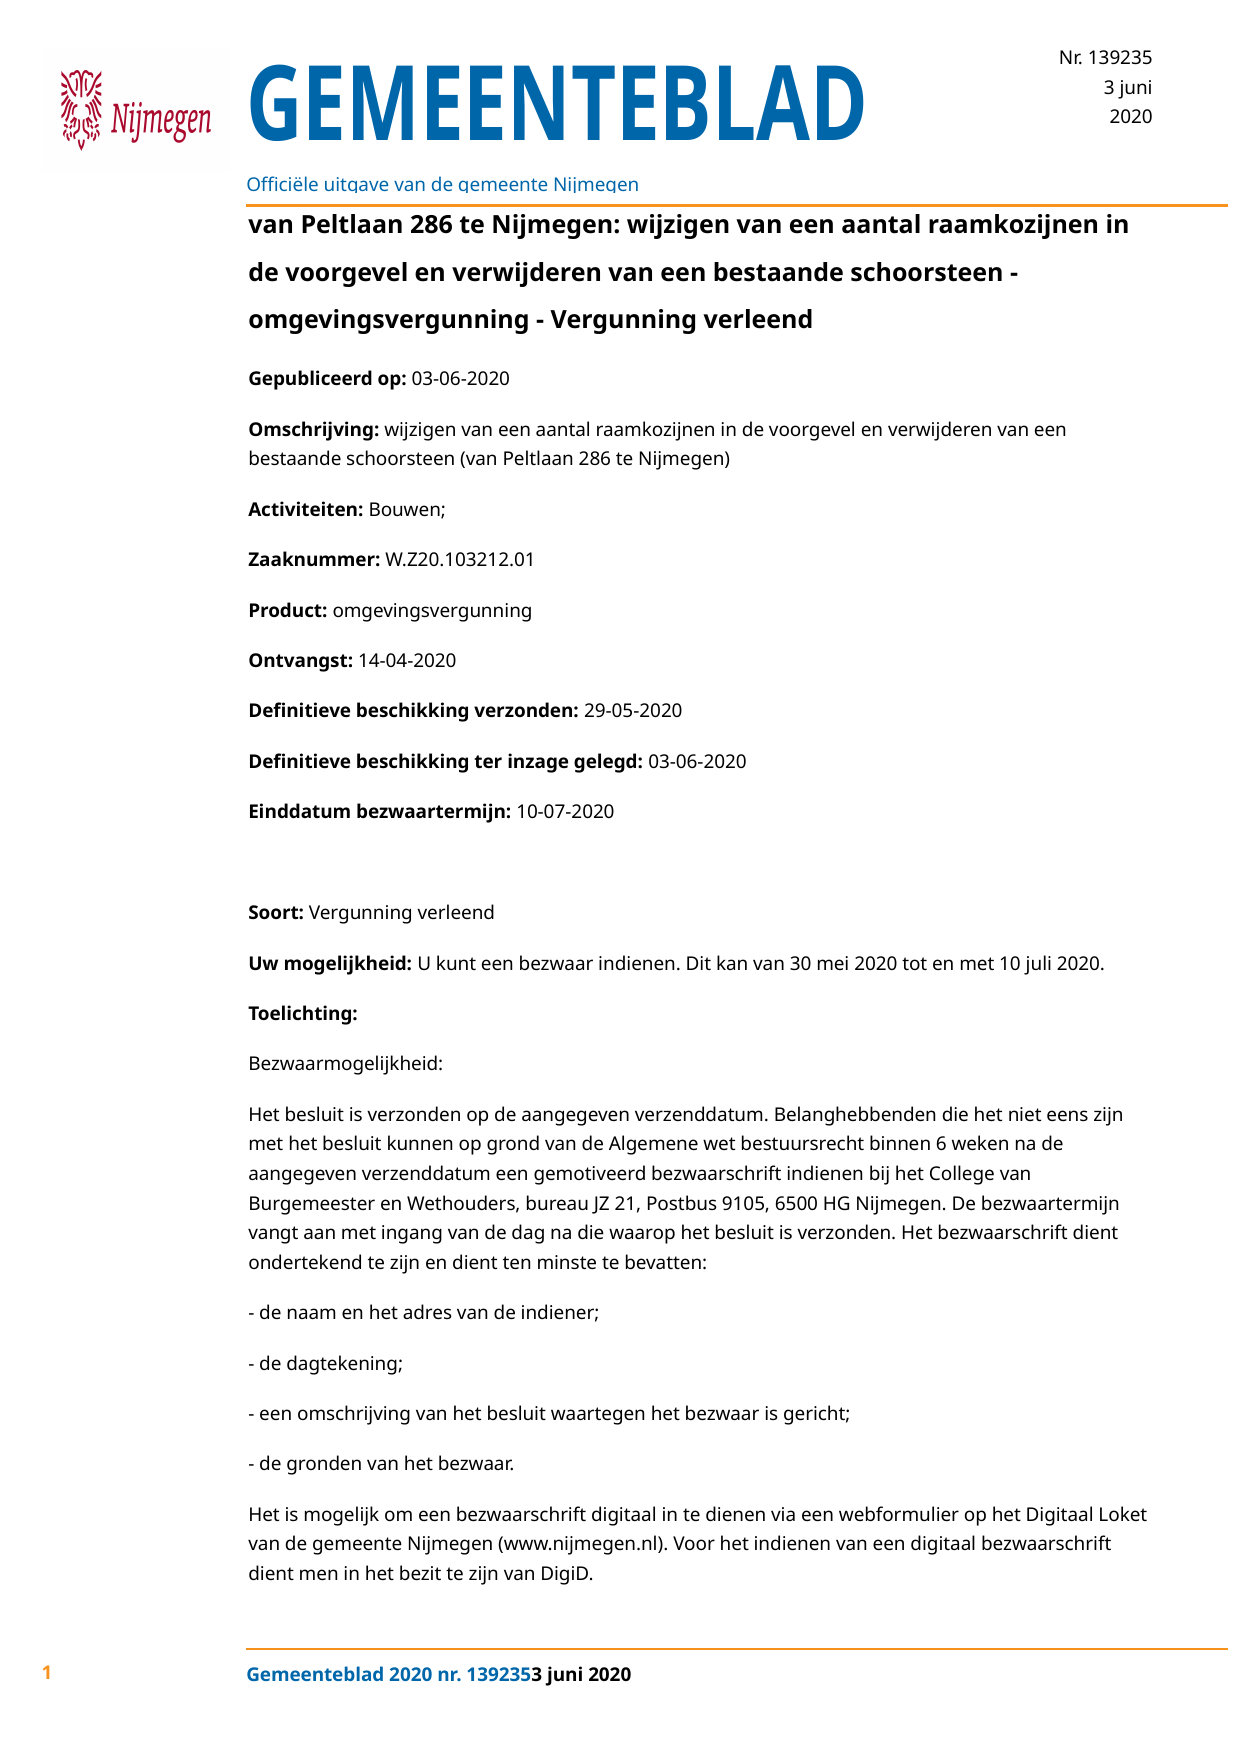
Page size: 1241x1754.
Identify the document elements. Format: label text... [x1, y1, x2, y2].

text Zaaknummer: W.Z20.103212.01 [248, 546, 1152, 572]
text - de naam en het adres van de indiener; [248, 1299, 1152, 1325]
text Het is mogelijk om een bezwaarschrift digitaal in te dienen via een webformulier op het Digitaal Loket van de gemeente Nijmegen (www.nijmegen.nl). Voor het indienen van een digitaal bezwaarschrift dient men in het bezit te zijn van DigiD. [248, 1501, 1152, 1586]
text Gepubliceerd op: 03-06-2020 [248, 366, 1152, 391]
text Einddatum bezwaartermijn: 10-07-2020 [248, 798, 1152, 824]
text Uw mogelijkheid: U kunt een bezwaar indienen. Dit kan van 30 mei 2020 tot en met 10 juli 2020. [248, 950, 1152, 975]
text - de gronden van het bezwaar. [248, 1451, 1152, 1476]
text - de dagtekening; [248, 1350, 1152, 1375]
text Het besluit is verzonden op de aangegeven verzenddatum. Belanghebbenden die het niet eens zijn met het besluit kunnen op grond van de Algemene wet bestuursrecht binnen 6 weken na de aangegeven verzenddatum een gemotiveerd bezwaarschrift indienen bij het College van Burgemeester en Wethouders, bureau JZ 21, Postbus 9105, 6500 HG Nijmegen. De bezwaartermijn vangt aan met ingang van de dag na die waarop het besluit is verzonden. Het bezwaarschrift dient ondertekend te zijn en dient ten minste te bevatten: [248, 1101, 1152, 1274]
picture [41, 47, 231, 172]
text Omschrijving: wijzigen van een aantal raamkozijnen in de voorgevel en verwijderen van een bestaande schoorsteen (van Peltlaan 286 te Nijmegen) [248, 416, 1152, 471]
text Definitieve beschikking verzonden: 29-05-2020 [248, 698, 1152, 723]
text Soort: Vergunning verleend [248, 899, 1152, 925]
text Definitieve beschikking ter inzage gelegd: 03-06-2020 [248, 748, 1152, 774]
text - een omschrijving van het besluit waartegen het bezwaar is gericht; [248, 1400, 1152, 1426]
text Toelichting: [248, 1000, 1152, 1026]
text van Peltlaan 286 te Nijmegen: wijzigen van een aantal raamkozijnen in de voorgevel en verwijderen van een bestaande schoorsteen - omgevingsvergunning - Vergunning verleend [248, 207, 1152, 336]
text Activiteiten: Bouwen; [248, 496, 1152, 522]
text Product: omgevingsvergunning [248, 597, 1152, 622]
text Ontvangst: 14-04-2020 [248, 647, 1152, 673]
text Bezwaarmogelijkheid: [248, 1051, 1152, 1076]
